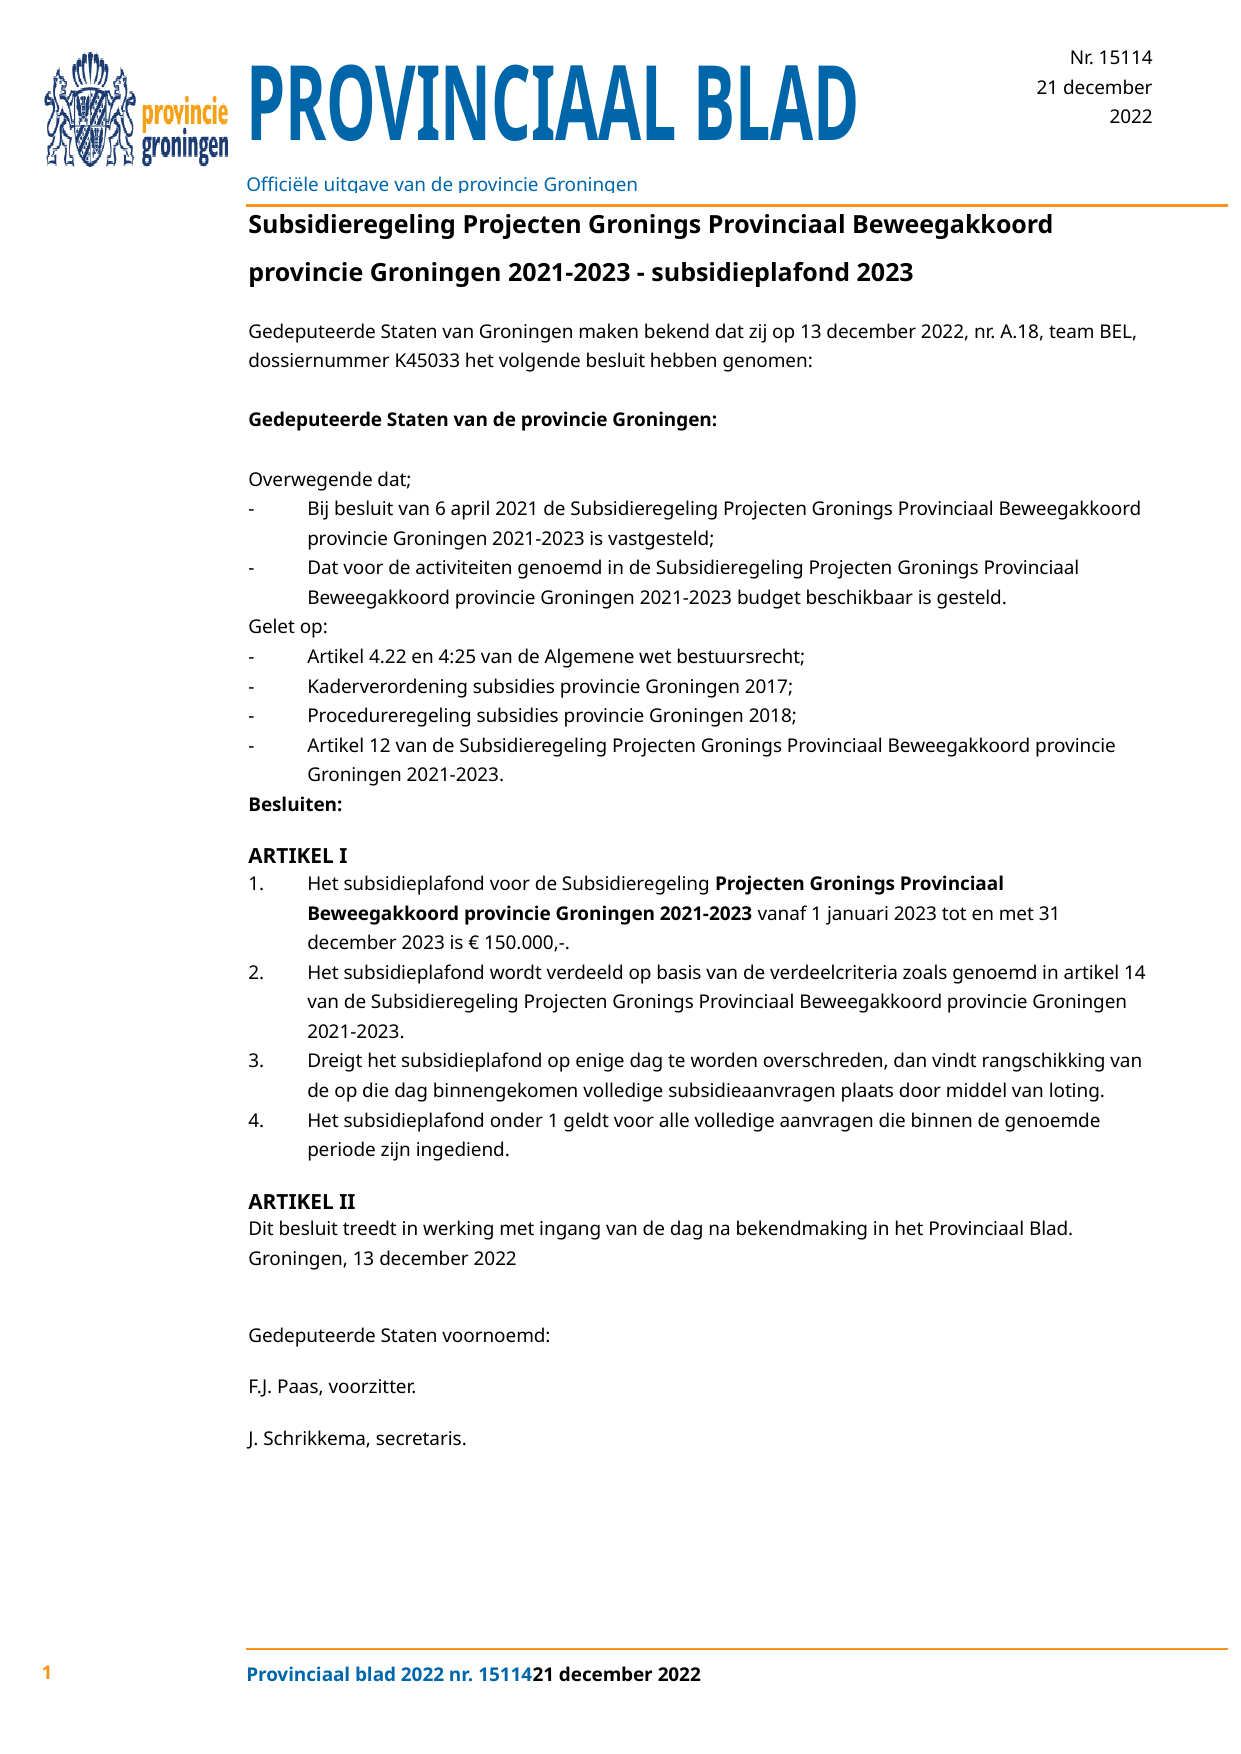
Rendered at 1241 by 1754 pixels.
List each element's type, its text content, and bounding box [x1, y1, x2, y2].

text Besluiten: [248, 791, 1152, 817]
list Procedureregeling subsidies provincie Groningen 2018; [248, 702, 1152, 728]
text Overwegende dat; [248, 466, 1152, 492]
text Gedeputeerde Staten voornoemd: [248, 1322, 1152, 1348]
list Artikel 12 van de Subsidieregeling Projecten Gronings Provinciaal Beweegakkoord provincie Groningen 2021-2023. [248, 732, 1152, 787]
list Artikel 4.22 en 4:25 van de Algemene wet bestuursrecht; [248, 643, 1152, 669]
list Dreigt het subsidieplafond op enige dag te worden overschreden, dan vindt rangschikking van de op die dag binnengekomen volledige subsidieaanvragen plaats door middel van loting. [248, 1048, 1152, 1103]
text ARTIKEL I [248, 842, 1152, 870]
list Kaderverordening subsidies provincie Groningen 2017; [248, 673, 1152, 699]
list Het subsidieplafond wordt verdeeld op basis van de verdeelcriteria zoals genoemd in artikel 14 van de Subsidieregeling Projecten Gronings Provinciaal Beweegakkoord provincie Groningen 2021-2023. [248, 959, 1152, 1044]
text Gedeputeerde Staten van de provincie Groningen: [248, 407, 1152, 432]
text Gedeputeerde Staten van Groningen maken bekend dat zij op 13 december 2022, nr. A.18, team BEL, dossiernummer K45033 het volgende besluit hebben genomen: [248, 318, 1152, 373]
list Dat voor de activiteiten genoemd in de Subsidieregeling Projecten Gronings Provinciaal Beweegakkoord provincie Groningen 2021-2023 budget beschikbaar is gesteld. [248, 554, 1152, 610]
text J. Schrikkema, secretaris. [248, 1425, 1152, 1451]
list Het subsidieplafond voor de Subsidieregeling Projecten Gronings Provinciaal Beweegakkoord provincie Groningen 2021-2023 vanaf 1 januari 2023 tot en met 31 december 2023 is € 150.000,-. [248, 870, 1152, 955]
text Subsidieregeling Projecten Gronings Provinciaal Beweegakkoord provincie Groningen 2021-2023 - subsidieplafond 2023 [248, 207, 1152, 288]
text F.J. Paas, voorzitter. [248, 1373, 1152, 1399]
list Het subsidieplafond onder 1 geldt voor alle volledige aanvragen die binnen de genoemde periode zijn ingediend. [248, 1107, 1152, 1162]
text Dit besluit treedt in werking met ingang van de dag na bekendmaking in het Provinciaal Blad. [248, 1215, 1152, 1241]
text Gelet op: [248, 614, 1152, 639]
list Bij besluit van 6 april 2021 de Subsidieregeling Projecten Gronings Provinciaal Beweegakkoord provincie Groningen 2021-2023 is vastgesteld; [248, 495, 1152, 551]
text ARTIKEL II [248, 1187, 1152, 1215]
text Groningen, 13 december 2022 [248, 1245, 1152, 1271]
picture [41, 47, 231, 172]
